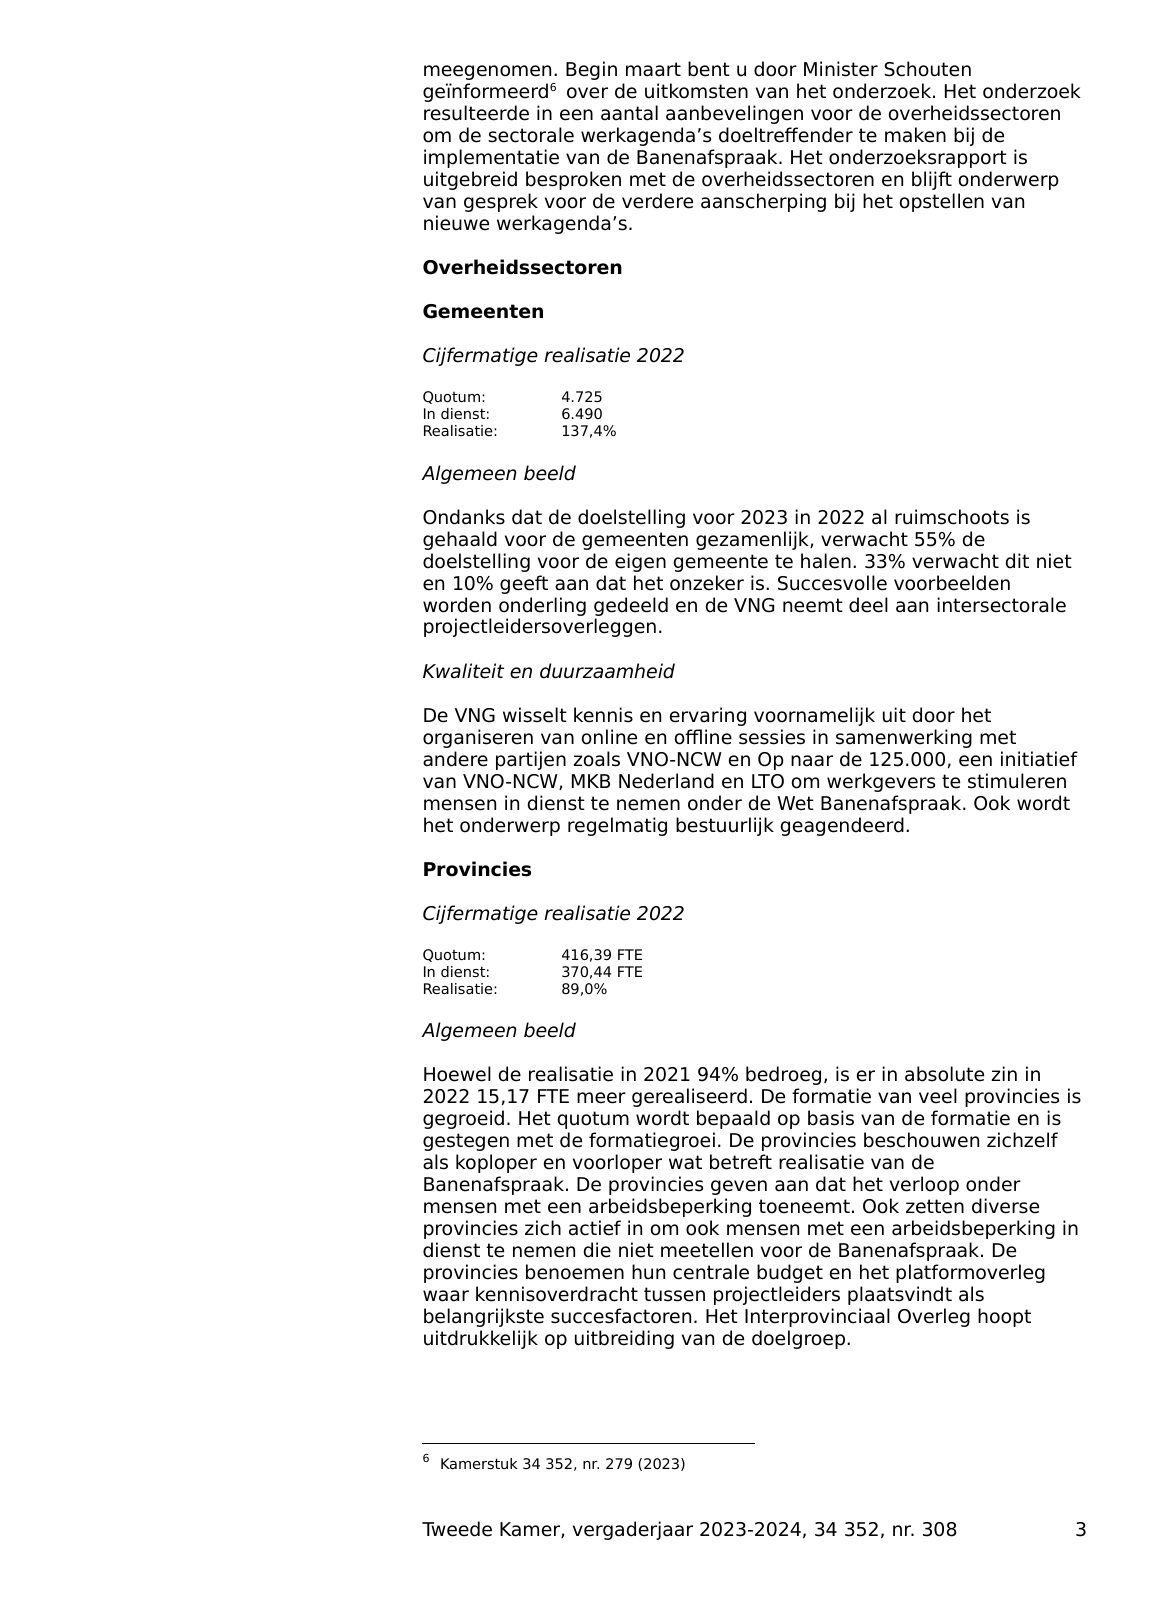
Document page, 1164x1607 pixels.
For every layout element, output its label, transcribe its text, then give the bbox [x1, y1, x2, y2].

table_cell 89,0% [555, 981, 1087, 998]
subtitle Gemeenten [422, 301, 1087, 323]
table_header 4.725 [555, 389, 1087, 406]
subtitle Kwaliteit en duurzaamheid [422, 661, 1087, 683]
table_cell 6.490 [555, 406, 1087, 423]
table_header Quotum: [422, 389, 555, 406]
text Kamerstuk 34 352, nr. 279 (2023) [422, 1452, 1087, 1474]
table_cell Realisatie: [422, 423, 555, 440]
subtitle Provincies [422, 859, 1087, 881]
table_cell In dienst: [422, 406, 555, 423]
text Ondanks dat de doelstelling voor 2023 in 2022 al ruimschoots is gehaald voor de gemeenten gezamenlijk, verwacht 55% de doelstelling voor de eigen gemeente te halen. 33% verwacht dit niet en 10% geeft aan dat het onzeker is. Succesvolle voorbeelden worden onderling gedeeld en de VNG neemt deel aan intersectorale projectleidersoverleggen. [422, 507, 1087, 638]
table_cell Realisatie: [422, 981, 555, 998]
table_header Quotum: [422, 947, 555, 964]
text Hoewel de realisatie in 2021 94% bedroeg, is er in absolute zin in 2022 15,17 FTE meer gerealiseerd. De formatie van veel provincies is gegroeid. Het quotum wordt bepaald op basis van de formatie en is gestegen met de formatiegroei. De provincies beschouwen zichzelf als koploper en voorloper wat betreft realisatie van de Banenafspraak. De provincies geven aan dat het verloop onder mensen met een arbeidsbeperking toeneemt. Ook zetten diverse provincies zich actief in om ook mensen met een arbeidsbeperking in dienst te nemen die niet meetellen voor de Banenafspraak. De provincies benoemen hun centrale budget en het platformoverleg waar kennisoverdracht tussen projectleiders plaatsvindt als belangrijkste succesfactoren. Het Interprovinciaal Overleg hoopt uitdrukkelijk op uitbreiding van de doelgroep. [422, 1064, 1087, 1350]
table_cell 370,44 FTE [555, 964, 1087, 981]
subtitle Cijfermatige realisatie 2022 [422, 903, 1087, 925]
subtitle Overheidssectoren [422, 257, 1087, 279]
table_cell In dienst: [422, 964, 555, 981]
text De VNG wisselt kennis en ervaring voornamelijk uit door het organiseren van online en offline sessies in samenwerking met andere partijen zoals VNO-NCW en Op naar de 125.000, een initiatief van VNO-NCW, MKB Nederland en LTO om werkgevers te stimuleren mensen in dienst te nemen onder de Wet Banenafspraak. Ook wordt het onderwerp regelmatig bestuurlijk geagendeerd. [422, 705, 1087, 837]
table_cell 137,4% [555, 423, 1087, 440]
subtitle Algemeen beeld [422, 1020, 1087, 1042]
text meegenomen. Begin maart bent u door Minister Schouten geïnformeerd over de uitkomsten van het onderzoek. Het onderzoek resulteerde in een aantal aanbevelingen voor de overheidssectoren om de sectorale werkagenda’s doeltreffender te maken bij de implementatie van de Banenafspraak. Het onderzoeksrapport is uitgebreid besproken met de overheidssectoren en blijft onderwerp van gesprek voor de verdere aanscherping bij het opstellen van nieuwe werkagenda’s. [422, 59, 1087, 235]
table_header 416,39 FTE [555, 947, 1087, 964]
subtitle Cijfermatige realisatie 2022 [422, 345, 1087, 367]
subtitle Algemeen beeld [422, 462, 1087, 484]
